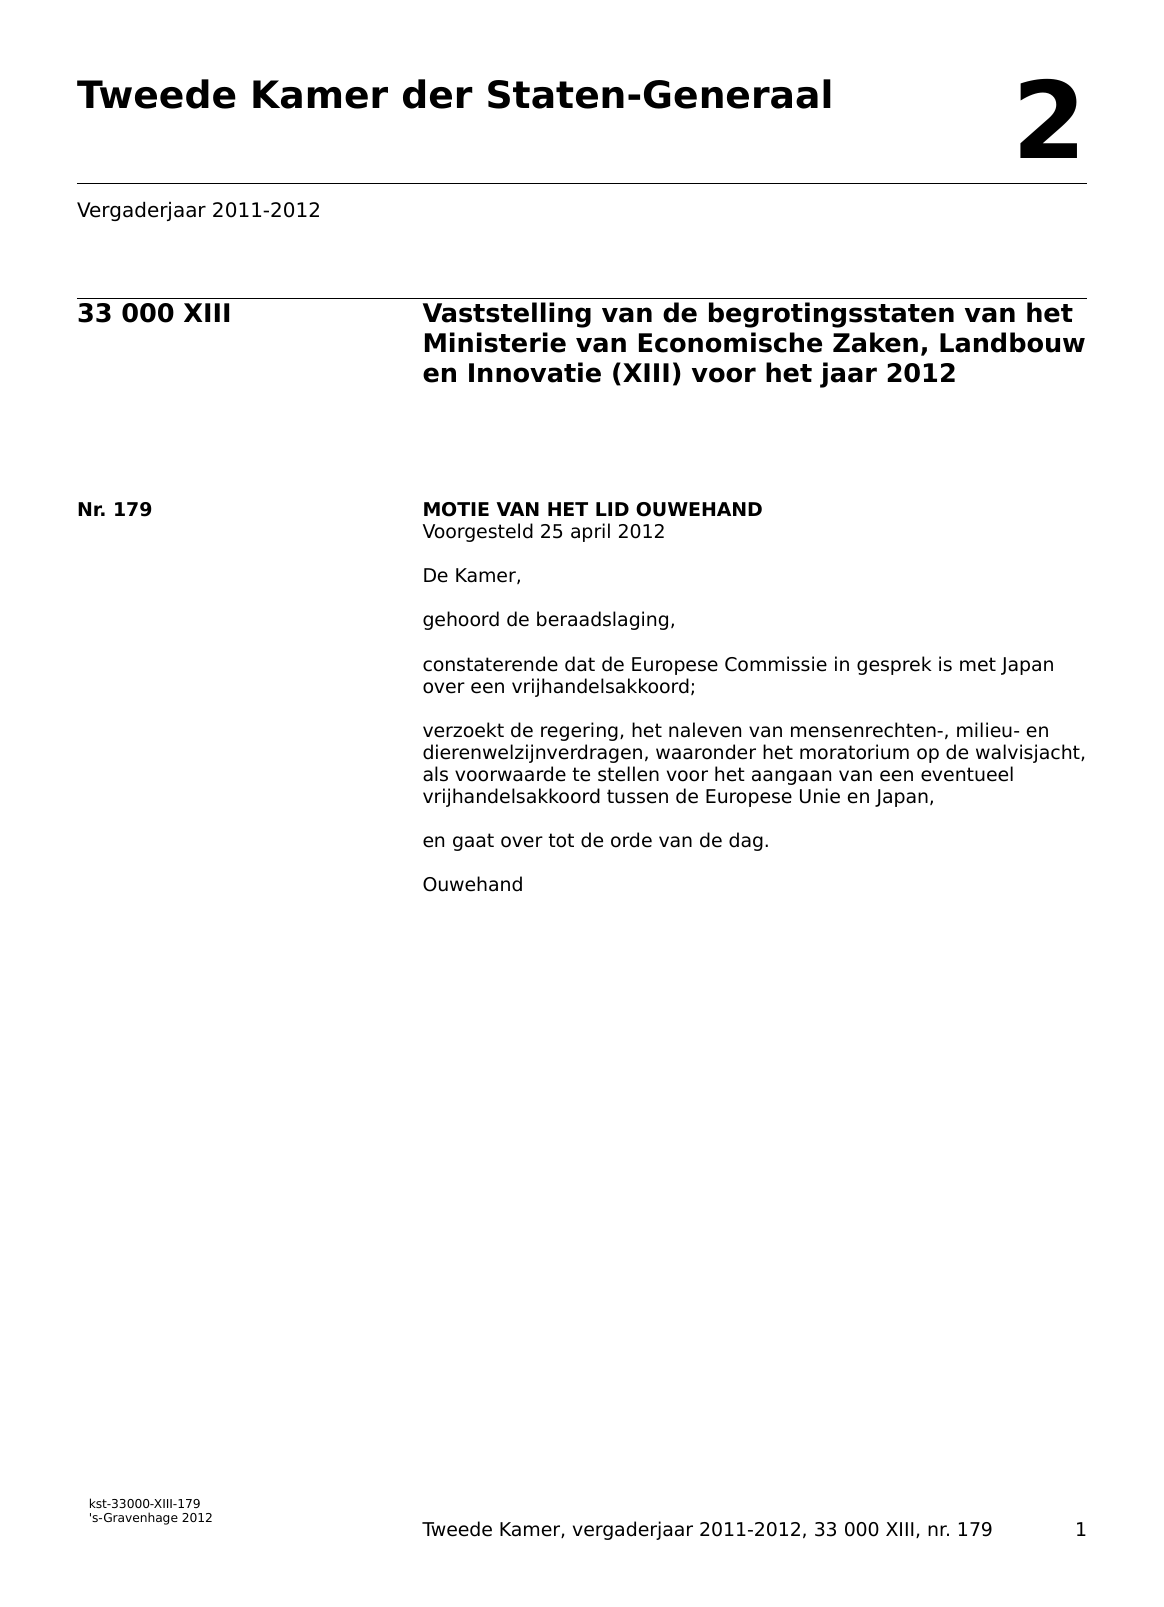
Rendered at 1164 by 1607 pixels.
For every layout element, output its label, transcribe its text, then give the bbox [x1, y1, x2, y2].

subtitle 33 000 XIII Vaststelling van de begrotingsstaten van het Ministerie van Economische Zaken, Landbouw en Innovatie (XIII) voor het jaar 2012 [77, 299, 1087, 388]
subtitle Nr. 179 MOTIE VAN HET LID OUWEHAND [77, 499, 1087, 521]
text De Kamer, [422, 565, 1087, 587]
table_header Tweede Kamer der Staten-Generaal [77, 59, 886, 183]
text constaterende dat de Europese Commissie in gesprek is met Japan over een vrijhandelsakkoord; [422, 653, 1087, 697]
table_header 2 [886, 59, 1087, 183]
text Voorgesteld 25 april 2012 [422, 521, 1087, 543]
text en gaat over tot de orde van de dag. [422, 830, 1087, 852]
text gehoord de beraadslaging, [422, 609, 1087, 631]
text 's-Gravenhage 2012 [88, 1511, 323, 1525]
text kst-33000-XIII-179 [88, 1497, 323, 1511]
text verzoekt de regering, het naleven van mensenrechten-, milieu- en dierenwelzijnverdragen, waaronder het moratorium op de walvisjacht, als voorwaarde te stellen voor het aangaan van een eventueel vrijhandelsakkoord tussen de Europese Unie en Japan, [422, 720, 1087, 808]
table_cell Vergaderjaar 2011-2012 [77, 184, 1087, 298]
text Ouwehand [422, 874, 1087, 896]
